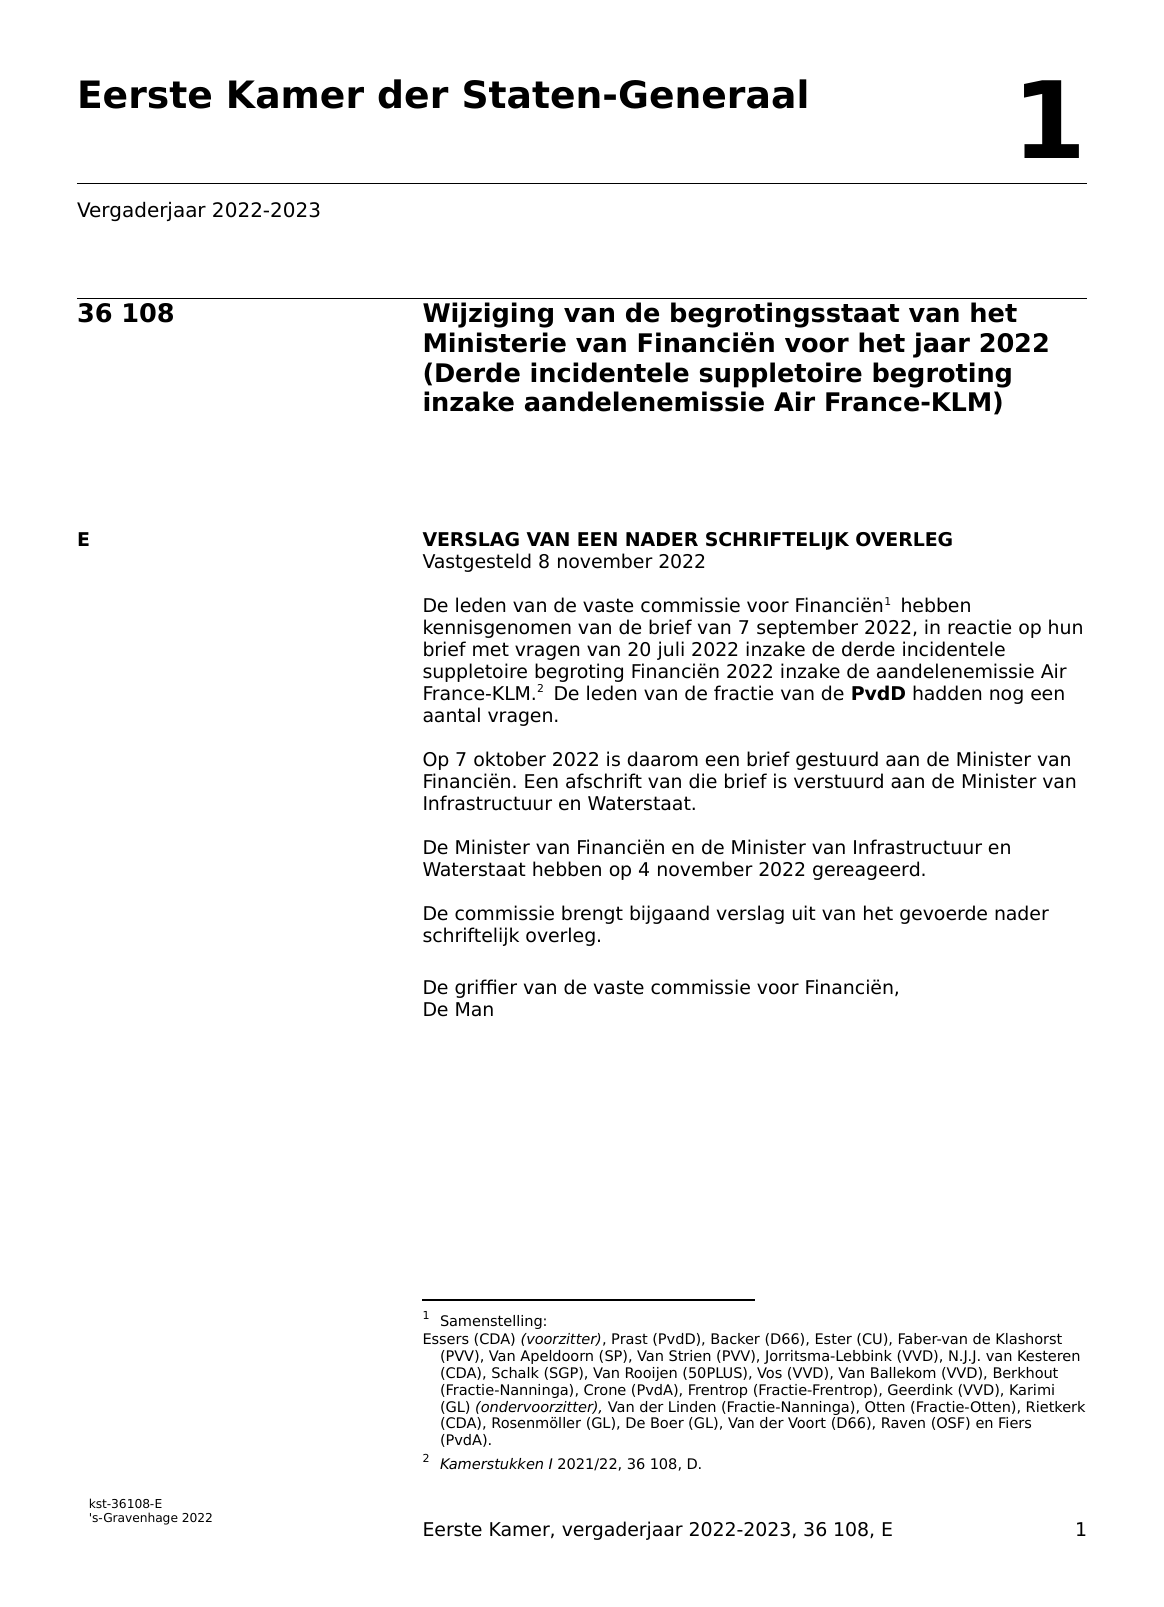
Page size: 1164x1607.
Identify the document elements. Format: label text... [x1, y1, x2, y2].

text Vastgesteld 8 november 2022 [422, 551, 1087, 573]
table_cell Vergaderjaar 2022-2023 [77, 184, 1087, 298]
text kst-36108-E [88, 1497, 323, 1511]
subtitle 36 108 Wijziging van de begrotingsstaat van het Ministerie van Financiën voor het jaar 2022 (Derde incidentele suppletoire begroting inzake aandelenemissie Air France-KLM) [77, 299, 1087, 418]
text De leden van de vaste commissie voor Financiën hebben kennisgenomen van de brief van 7 september 2022, in reactie op hun brief met vragen van 20 juli 2022 inzake de derde incidentele suppletoire begroting Financiën 2022 inzake de aandelenemissie Air France-KLM. De leden van de fractie van de PvdD hadden nog een aantal vragen. [422, 595, 1087, 727]
text Essers (CDA) (voorzitter), Prast (PvdD), Backer (D66), Ester (CU), Faber-van de Klashorst (PVV), Van Apeldoorn (SP), Van Strien (PVV), Jorritsma-Lebbink (VVD), N.J.J. van Kesteren (CDA), Schalk (SGP), Van Rooijen (50PLUS), Vos (VVD), Van Ballekom (VVD), Berkhout (Fractie-Nanninga), Crone (PvdA), Frentrop (Fractie-Frentrop), Geerdink (VVD), Karimi (GL) (ondervoorzitter), Van der Linden (Fractie-Nanninga), Otten (Fractie-Otten), Rietkerk (CDA), Rosenmöller (GL), De Boer (GL), Van der Voort (D66), Raven (OSF) en Fiers (PvdA). [422, 1331, 1087, 1449]
text Kamerstukken I 2021/22, 36 108, D. [422, 1452, 1087, 1474]
table_header 1 [886, 59, 1087, 183]
table_header Eerste Kamer der Staten-Generaal [77, 59, 886, 183]
text De Minister van Financiën en de Minister van Infrastructuur en Waterstaat hebben op 4 november 2022 gereageerd. [422, 837, 1087, 881]
text Samenstelling: [422, 1309, 1087, 1331]
subtitle E VERSLAG VAN EEN NADER SCHRIFTELIJK OVERLEG [77, 529, 1087, 551]
text 's-Gravenhage 2022 [88, 1511, 323, 1525]
text De griffier van de vaste commissie voor Financiën, De Man [422, 977, 1087, 1021]
text De commissie brengt bijgaand verslag uit van het gevoerde nader schriftelijk overleg. [422, 903, 1087, 947]
text Op 7 oktober 2022 is daarom een brief gestuurd aan de Minister van Financiën. Een afschrift van die brief is verstuurd aan de Minister van Infrastructuur en Waterstaat. [422, 749, 1087, 815]
